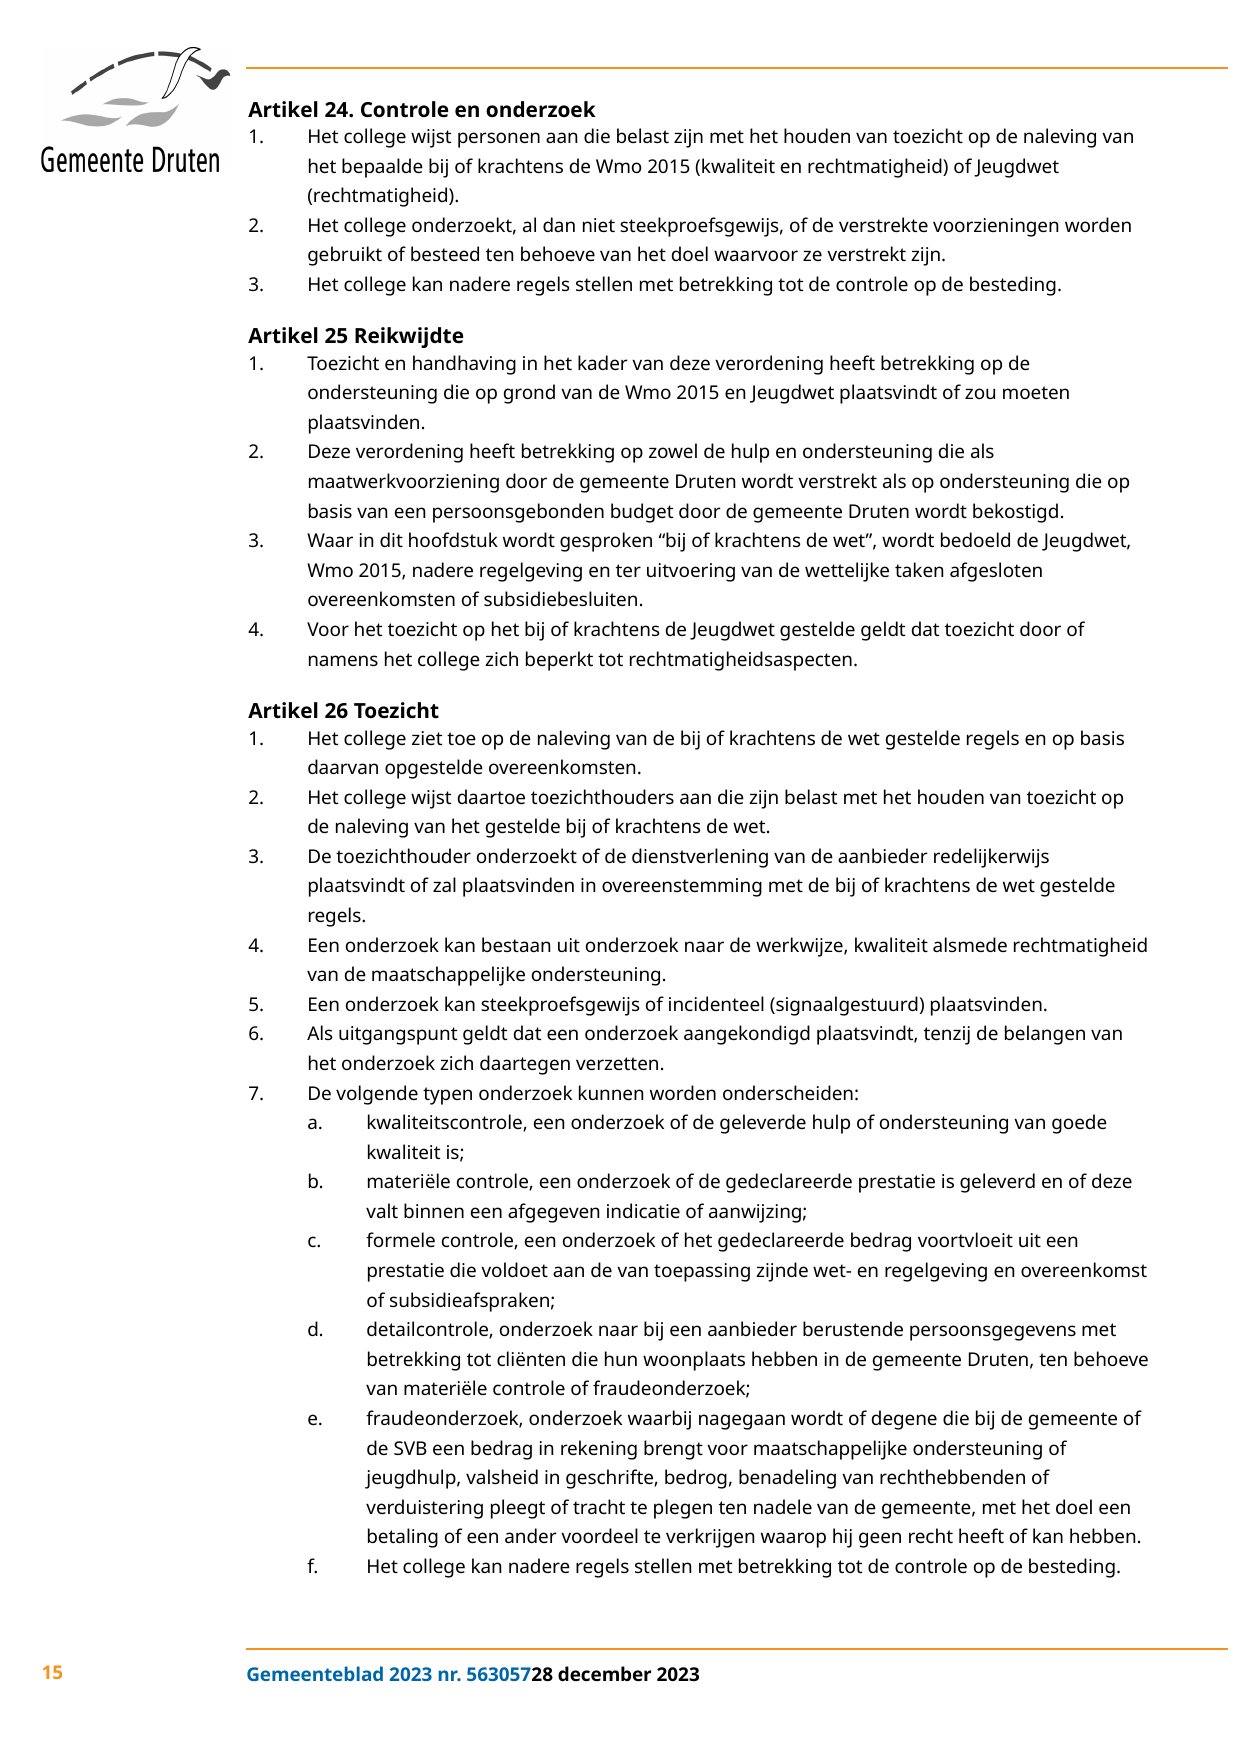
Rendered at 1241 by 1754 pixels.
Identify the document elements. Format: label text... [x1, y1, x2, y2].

list Het college onderzoekt, al dan niet steekproefsgewijs, of de verstrekte voorzieningen worden gebruikt of besteed ten behoeve van het doel waarvoor ze verstrekt zijn. [248, 212, 1152, 267]
text Artikel 24. Controle en onderzoek [248, 95, 1152, 123]
list kwaliteitscontrole, een onderzoek of de geleverde hulp of ondersteuning van goede kwaliteit is; [307, 1109, 1152, 1164]
list Toezicht en handhaving in het kader van deze verordening heeft betrekking op de ondersteuning die op grond van de Wmo 2015 en Jeugdwet plaatsvindt of zou moeten plaatsvinden. [248, 350, 1152, 435]
list Als uitgangspunt geldt dat een onderzoek aangekondigd plaatsvindt, tenzij de belangen van het onderzoek zich daartegen verzetten. [248, 1021, 1152, 1076]
list Het college kan nadere regels stellen met betrekking tot de controle op de besteding. [248, 271, 1152, 297]
list fraudeonderzoek, onderzoek waarbij nagegaan wordt of degene die bij de gemeente of de SVB een bedrag in rekening brengt voor maatschappelijke ondersteuning of jeugdhulp, valsheid in geschrifte, bedrog, benadeling van rechthebbenden of verduistering pleegt of tracht te plegen ten nadele van de gemeente, met het doel een betaling of een ander voordeel te verkrijgen waarop hij geen recht heeft of kan hebben. [307, 1405, 1152, 1549]
list De volgende typen onderzoek kunnen worden onderscheiden: [248, 1080, 1152, 1105]
list De toezichthouder onderzoekt of de dienstverlening van de aanbieder redelijkerwijs plaatsvindt of zal plaatsvinden in overeenstemming met de bij of krachtens de wet gestelde regels. [248, 843, 1152, 928]
list Het college wijst daartoe toezichthouders aan die zijn belast met het houden van toezicht op de naleving van het gestelde bij of krachtens de wet. [248, 784, 1152, 839]
list Een onderzoek kan steekproefsgewijs of incidenteel (signaalgestuurd) plaatsvinden. [248, 991, 1152, 1017]
list Deze verordening heeft betrekking op zowel de hulp en ondersteuning die als maatwerkvoorziening door de gemeente Druten wordt verstrekt als op ondersteuning die op basis van een persoonsgebonden budget door de gemeente Druten wordt bekostigd. [248, 439, 1152, 524]
list Het college ziet toe op de naleving van de bij of krachtens de wet gestelde regels en op basis daarvan opgestelde overeenkomsten. [248, 725, 1152, 780]
list Het college wijst personen aan die belast zijn met het houden van toezicht op de naleving van het bepaalde bij of krachtens de Wmo 2015 (kwaliteit en rechtmatigheid) of Jeugdwet (rechtmatigheid). [248, 123, 1152, 208]
picture [41, 47, 231, 172]
list Het college kan nadere regels stellen met betrekking tot de controle op de besteding. [307, 1553, 1152, 1579]
text Artikel 26 Toezicht [248, 696, 1152, 725]
list Voor het toezicht op het bij of krachtens de Jeugdwet gestelde geldt dat toezicht door of namens het college zich beperkt tot rechtmatigheidsaspecten. [248, 616, 1152, 672]
list Een onderzoek kan bestaan uit onderzoek naar de werkwijze, kwaliteit alsmede rechtmatigheid van de maatschappelijke ondersteuning. [248, 932, 1152, 987]
list materiële controle, een onderzoek of de gedeclareerde prestatie is geleverd en of deze valt binnen een afgegeven indicatie of aanwijzing; [307, 1168, 1152, 1224]
list detailcontrole, onderzoek naar bij een aanbieder berustende persoonsgegevens met betrekking tot cliënten die hun woonplaats hebben in de gemeente Druten, ten behoeve van materiële controle of fraudeonderzoek; [307, 1316, 1152, 1401]
list Waar in dit hoofdstuk wordt gesproken “bij of krachtens de wet”, wordt bedoeld de Jeugdwet, Wmo 2015, nadere regelgeving en ter uitvoering van de wettelijke taken afgesloten overeenkomsten of subsidiebesluiten. [248, 527, 1152, 612]
text Artikel 25 Reikwijdte [248, 322, 1152, 350]
list formele controle, een onderzoek of het gedeclareerde bedrag voortvloeit uit een prestatie die voldoet aan de van toepassing zijnde wet- en regelgeving en overeenkomst of subsidieafspraken; [307, 1228, 1152, 1312]
